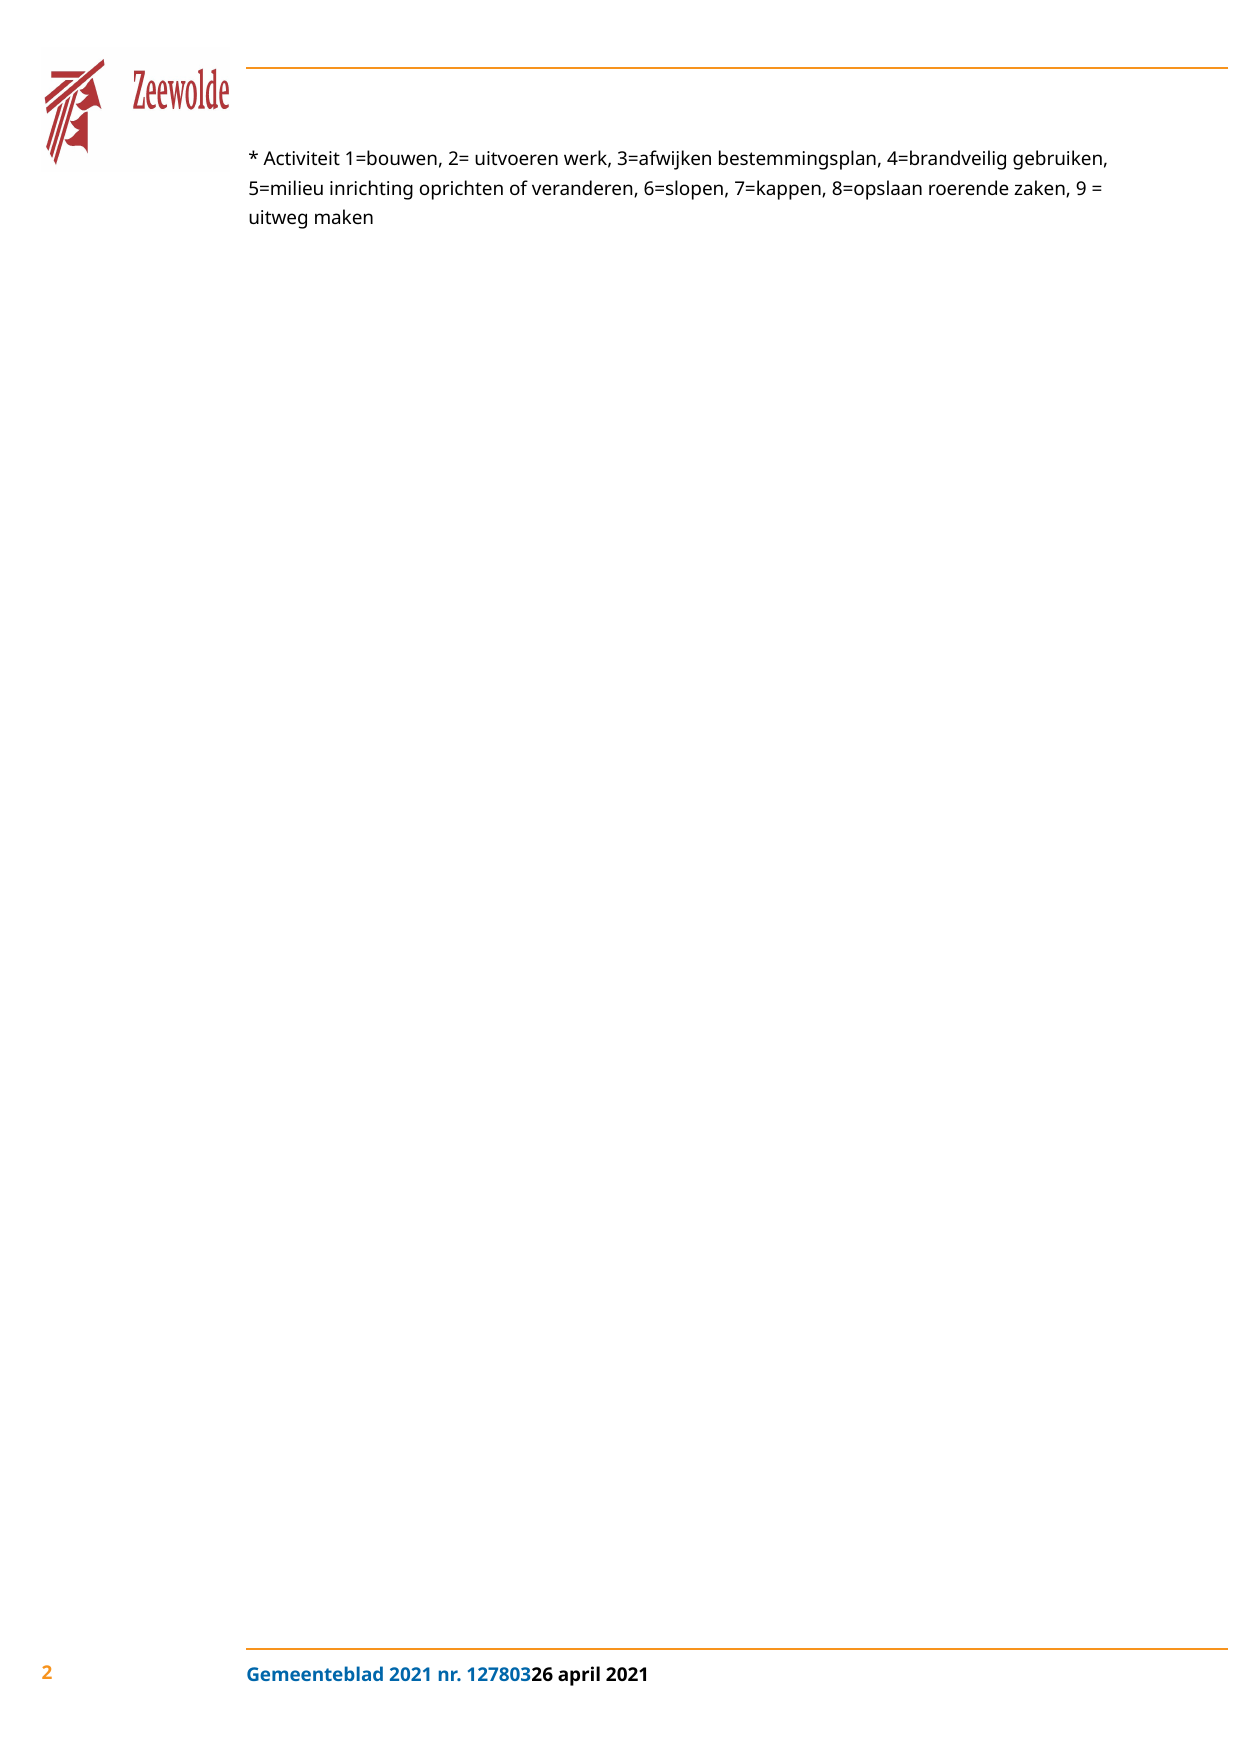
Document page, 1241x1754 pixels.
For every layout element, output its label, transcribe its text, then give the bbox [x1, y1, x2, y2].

text * Activiteit 1=bouwen, 2= uitvoeren werk, 3=afwijken bestemmingsplan, 4=brandveilig gebruiken, 5=milieu inrichting oprichten of veranderen, 6=slopen, 7=kappen, 8=opslaan roerende zaken, 9 = uitweg maken [248, 145, 1152, 230]
picture [41, 47, 231, 172]
